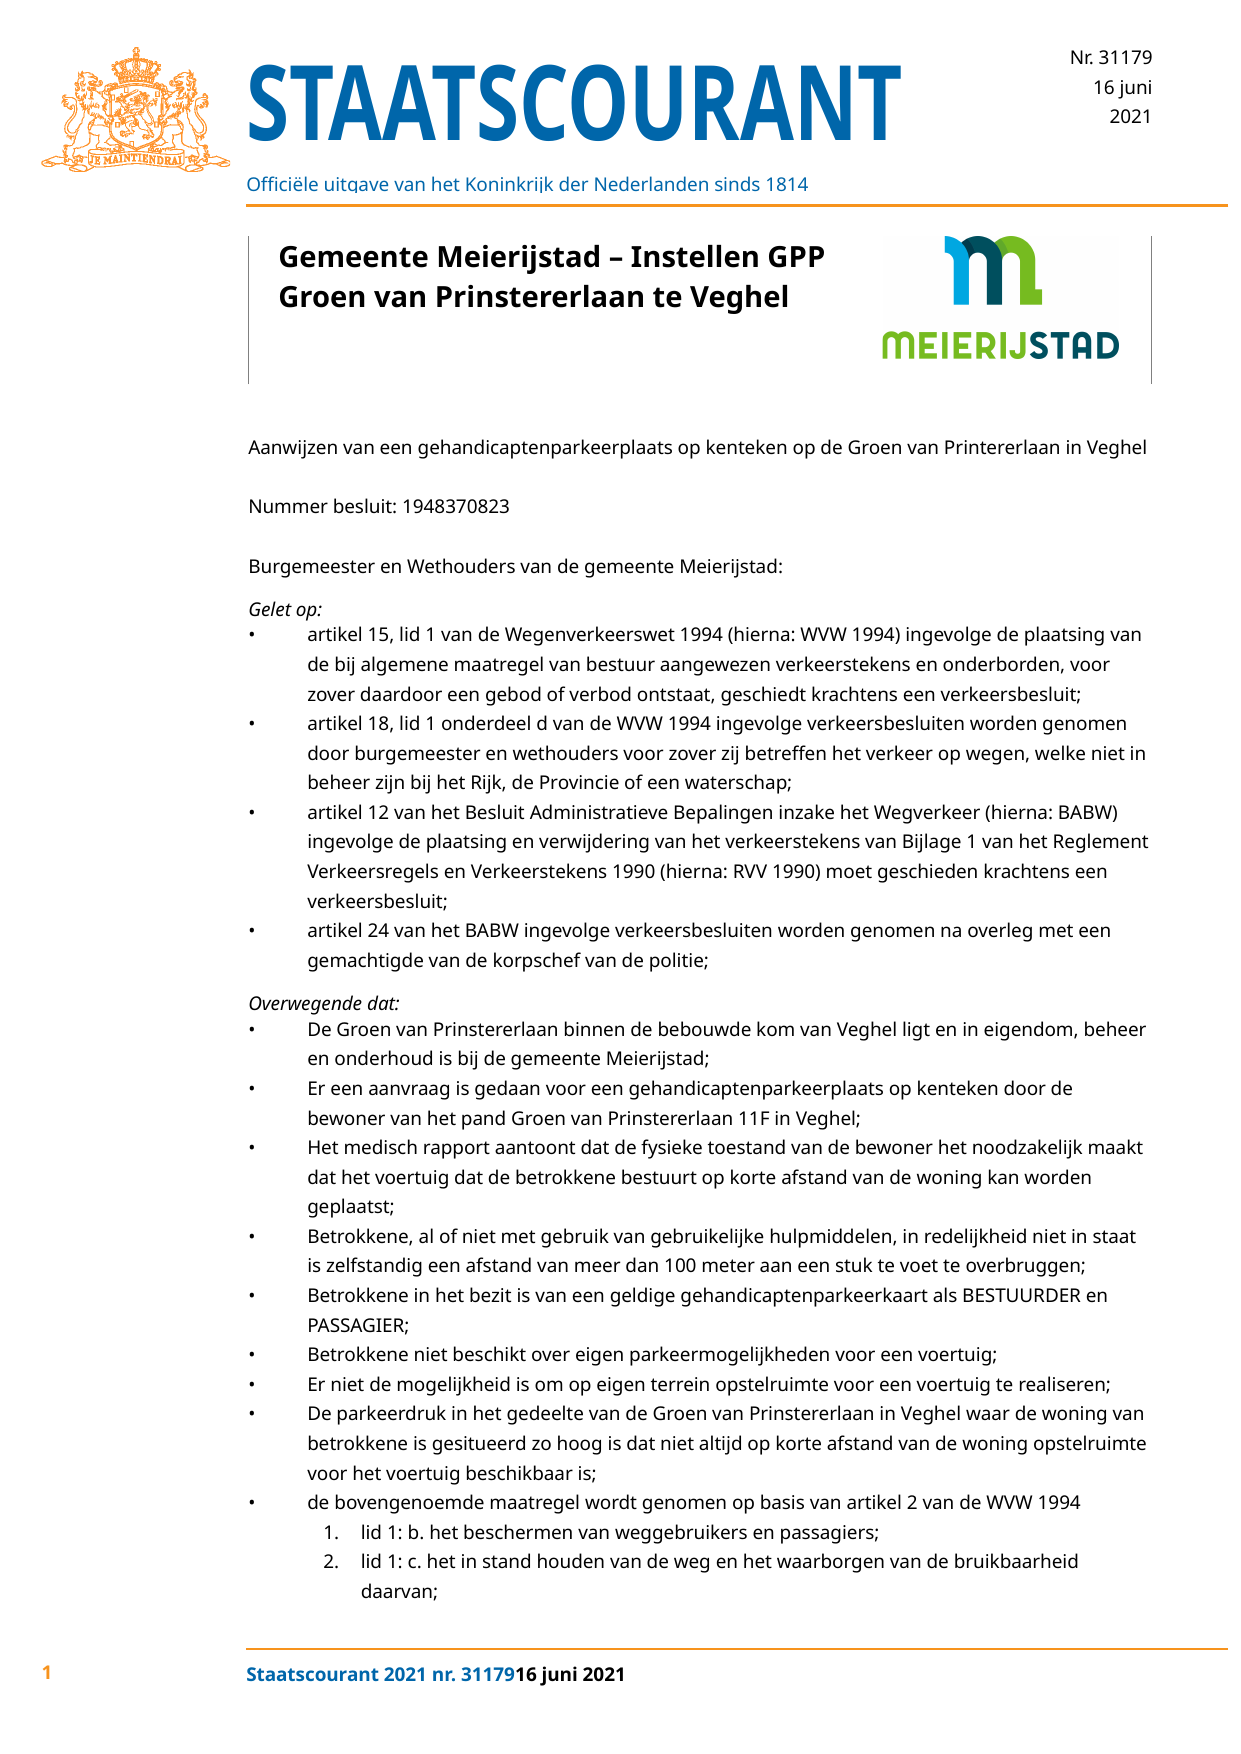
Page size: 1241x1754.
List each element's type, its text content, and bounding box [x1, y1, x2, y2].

list Er niet de mogelijkheid is om op eigen terrein opstelruimte voor een voertuig te realiseren; [248, 1371, 1152, 1397]
table_header Gemeente Meierijstad – Instellen GPP Groen van Prinstererlaan te Veghel [249, 236, 850, 384]
list artikel 12 van het Besluit Administratieve Bepalingen inzake het Wegverkeer (hierna: BABW) ingevolge de plaatsing en verwijdering van het verkeerstekens van Bijlage 1 van het Reglement Verkeersregels en Verkeerstekens 1990 (hierna: RVV 1990) moet geschieden krachtens een verkeersbesluit; [248, 799, 1152, 914]
list Het medisch rapport aantoont dat de fysieke toestand van de bewoner het noodzakelijk maakt dat het voertuig dat de betrokkene bestuurt op korte afstand van de woning kan worden geplaatst; [248, 1134, 1152, 1219]
list Betrokkene, al of niet met gebruik van gebruikelijke hulpmiddelen, in redelijkheid niet in staat is zelfstandig een afstand van meer dan 100 meter aan een stuk te voet te overbruggen; [248, 1223, 1152, 1278]
list artikel 15, lid 1 van de Wegenverkeerswet 1994 (hierna: WVW 1994) ingevolge de plaatsing van de bij algemene maatregel van bestuur aangewezen verkeerstekens en onderborden, voor zover daardoor een gebod of verbod ontstaat, geschiedt krachtens een verkeersbesluit; [248, 622, 1152, 707]
list Betrokkene niet beschikt over eigen parkeermogelijkheden voor een voertuig; [248, 1341, 1152, 1367]
text Nummer besluit: 1948370823 [248, 494, 1152, 519]
picture [882, 236, 1119, 359]
picture [41, 47, 231, 172]
text Aanwijzen van een gehandicaptenparkeerplaats op kenteken op de Groen van Printererlaan in Veghel [248, 434, 1152, 460]
text Overwegende dat: [248, 990, 1152, 1016]
list artikel 24 van het BABW ingevolge verkeersbesluiten worden genomen na overleg met een gemachtigde van de korpschef van de politie; [248, 917, 1152, 973]
list De parkeerdruk in het gedeelte van de Groen van Prinstererlaan in Veghel waar de woning van betrokkene is gesitueerd zo hoog is dat niet altijd op korte afstand van de woning opstelruimte voor het voertuig beschikbaar is; [248, 1401, 1152, 1485]
list De Groen van Prinstererlaan binnen de bebouwde kom van Veghel ligt en in eigendom, beheer en onderhoud is bij de gemeente Meierijstad; [248, 1016, 1152, 1071]
text Burgemeester en Wethouders van de gemeente Meierijstad: [248, 553, 1152, 578]
table_header [850, 236, 882, 358]
list de bovengenoemde maatregel wordt genomen op basis van artikel 2 van de WVW 1994 [248, 1489, 1152, 1515]
list lid 1: c. het in stand houden van de weg en het waarborgen van de bruikbaarheid daarvan; [323, 1548, 1152, 1604]
list Er een aanvraag is gedaan voor een gehandicaptenparkeerplaats op kenteken door de bewoner van het pand Groen van Prinstererlaan 11F in Veghel; [248, 1075, 1152, 1130]
text Gelet op: [248, 596, 1152, 622]
list artikel 18, lid 1 onderdeel d van de WVW 1994 ingevolge verkeersbesluiten worden genomen door burgemeester en wethouders voor zover zij betreffen het verkeer op wegen, welke niet in beheer zijn bij het Rijk, de Provincie of een waterschap; [248, 710, 1152, 795]
list lid 1: b. het beschermen van weggebruikers en passagiers; [323, 1519, 1152, 1544]
table_header [1119, 236, 1151, 358]
list Betrokkene in het bezit is van een geldige gehandicaptenparkeerkaart als BESTUURDER en PASSAGIER; [248, 1282, 1152, 1337]
table_header [850, 359, 1151, 384]
